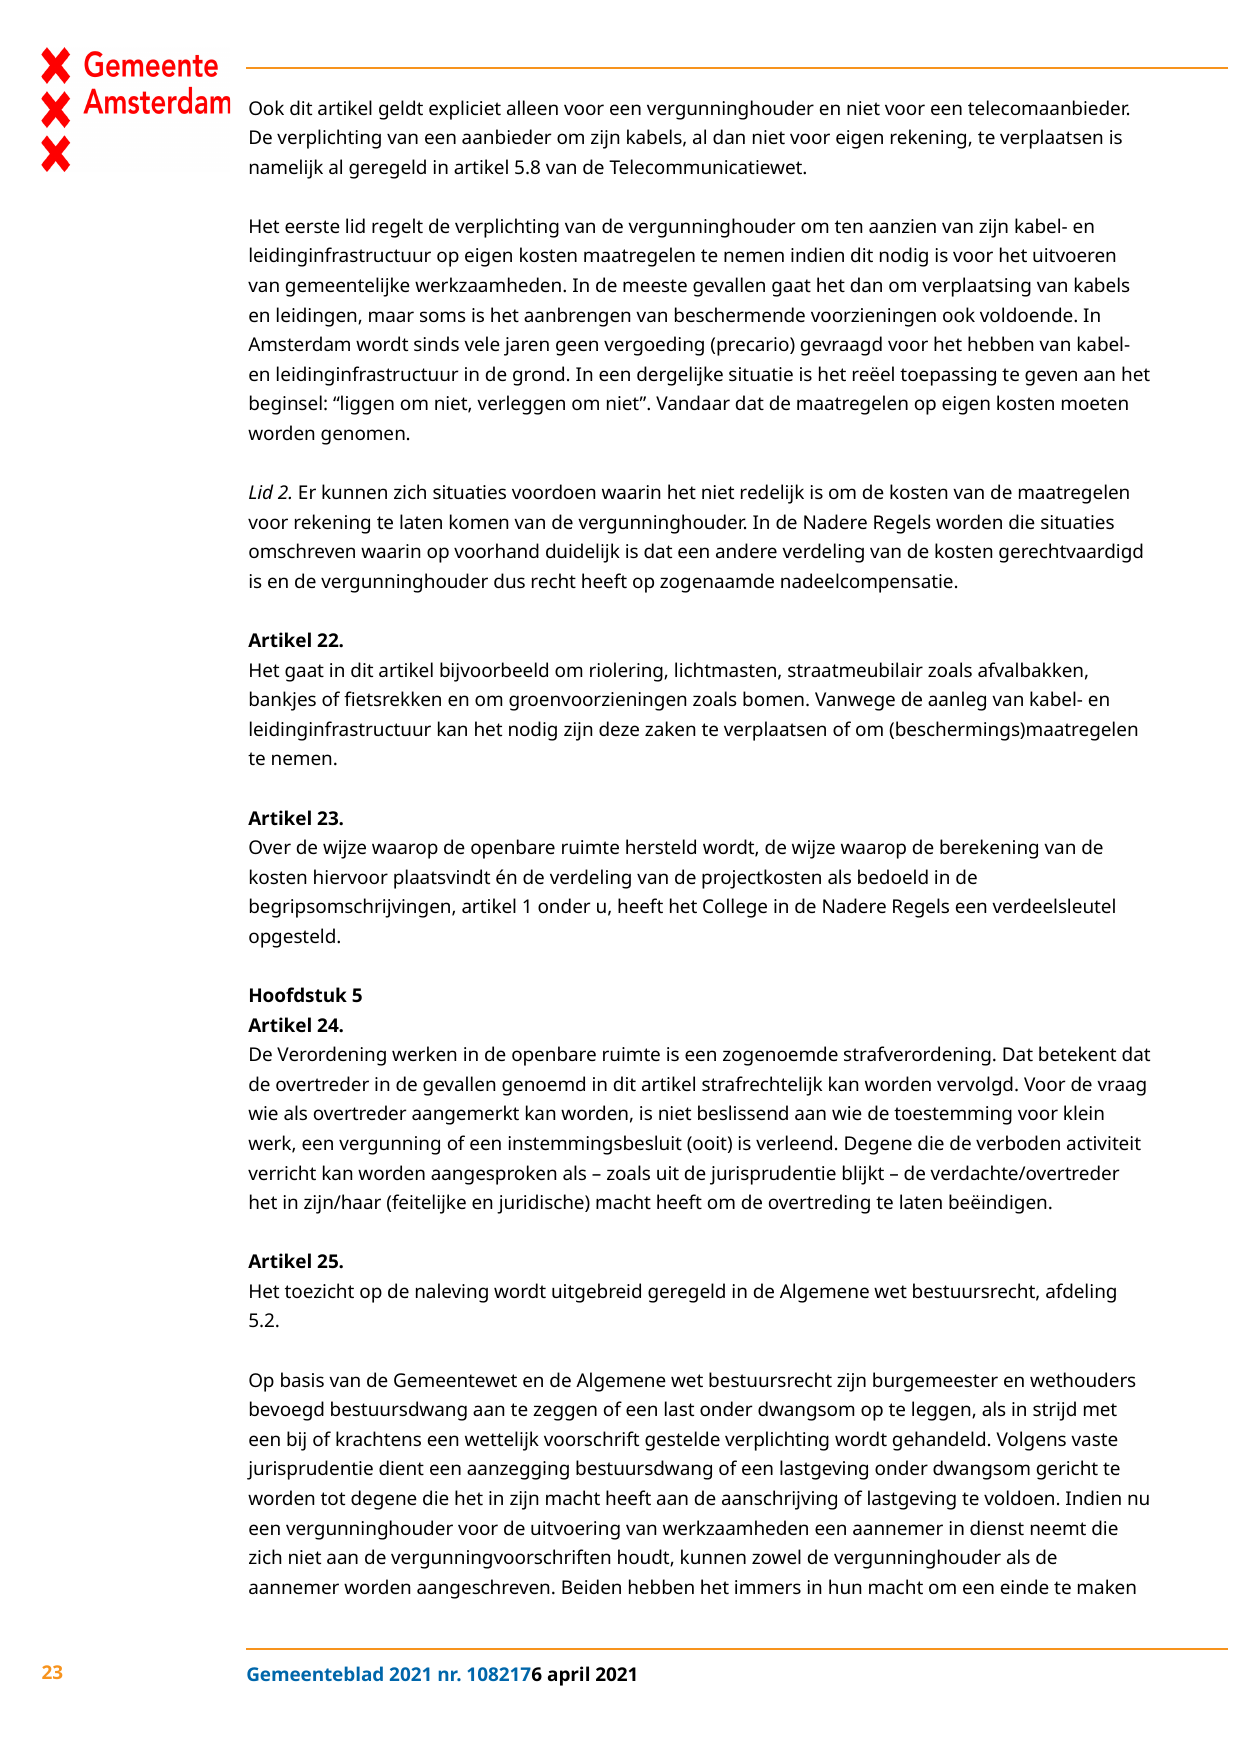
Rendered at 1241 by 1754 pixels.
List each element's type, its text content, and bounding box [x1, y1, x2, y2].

text Op basis van de Gemeentewet en de Algemene wet bestuursrecht zijn burgemeester en wethouders bevoegd bestuursdwang aan te zeggen of een last onder dwangsom op te leggen, als in strijd met een bij of krachtens een wettelijk voorschrift gestelde verplichting wordt gehandeld. Volgens vaste jurisprudentie dient een aanzegging bestuursdwang of een lastgeving onder dwangsom gericht te worden tot degene die het in zijn macht heeft aan de aanschrijving of lastgeving te voldoen. Indien nu een vergunninghouder voor de uitvoering van werkzaamheden een aannemer in dienst neemt die zich niet aan de vergunningvoorschriften houdt, kunnen zowel de vergunninghouder als de aannemer worden aangeschreven. Beiden hebben het immers in hun macht om een einde te maken [248, 1367, 1152, 1600]
text Over de wijze waarop de openbare ruimte hersteld wordt, de wijze waarop de berekening van de kosten hiervoor plaatsvindt én de verdeling van de projectkosten als bedoeld in de begripsomschrijvingen, artikel 1 onder u, heeft het College in de Nadere Regels een verdeelsleutel opgesteld. [248, 834, 1152, 949]
text Lid 2. Er kunnen zich situaties voordoen waarin het niet redelijk is om de kosten van de maatregelen voor rekening te laten komen van de vergunninghouder. In de Nadere Regels worden die situaties omschreven waarin op voorhand duidelijk is dat een andere verdeling van de kosten gerechtvaardigd is en de vergunninghouder dus recht heeft op zogenaamde nadeelcompensatie. [248, 479, 1152, 594]
text Het toezicht op de naleving wordt uitgebreid geregeld in de Algemene wet bestuursrecht, afdeling 5.2. [248, 1278, 1152, 1333]
text De Verordening werken in de openbare ruimte is een zogenoemde strafverordening. Dat betekent dat de overtreder in de gevallen genoemd in dit artikel strafrechtelijk kan worden vervolgd. Voor de vraag wie als overtreder aangemerkt kan worden, is niet beslissend aan wie de toestemming voor klein werk, een vergunning of een instemmingsbesluit (ooit) is verleend. Degene die de verboden activiteit verricht kan worden aangesproken als – zoals uit de jurisprudentie blijkt – de verdachte/overtreder het in zijn/haar (feitelijke en juridische) macht heeft om de overtreding te laten beëindigen. [248, 1041, 1152, 1215]
text Hoofdstuk 5 [248, 982, 1152, 1008]
text Ook dit artikel geldt expliciet alleen voor een vergunninghouder en niet voor een telecomaanbieder. De verplichting van een aanbieder om zijn kabels, al dan niet voor eigen rekening, te verplaatsen is namelijk al geregeld in artikel 5.8 van de Telecommunicatiewet. [248, 95, 1152, 180]
text Het gaat in dit artikel bijvoorbeeld om riolering, lichtmasten, straatmeubilair zoals afvalbakken, bankjes of fietsrekken en om groenvoorzieningen zoals bomen. Vanwege de aanleg van kabel- en leidinginfrastructuur kan het nodig zijn deze zaken te verplaatsen of om (beschermings)maatregelen te nemen. [248, 657, 1152, 771]
text Artikel 22. [248, 627, 1152, 653]
text Artikel 23. [248, 805, 1152, 831]
text Artikel 25. [248, 1248, 1152, 1274]
text Het eerste lid regelt de verplichting van de vergunninghouder om ten aanzien van zijn kabel- en leidinginfrastructuur op eigen kosten maatregelen te nemen indien dit nodig is voor het uitvoeren van gemeentelijke werkzaamheden. In de meeste gevallen gaat het dan om verplaatsing van kabels en leidingen, maar soms is het aanbrengen van beschermende voorzieningen ook voldoende. In Amsterdam wordt sinds vele jaren geen vergoeding (precario) gevraagd voor het hebben van kabel- en leidinginfrastructuur in de grond. In een dergelijke situatie is het reëel toepassing te geven aan het beginsel: “liggen om niet, verleggen om niet”. Vandaar dat de maatregelen op eigen kosten moeten worden genomen. [248, 213, 1152, 446]
text Artikel 24. [248, 1012, 1152, 1038]
picture [41, 47, 231, 172]
